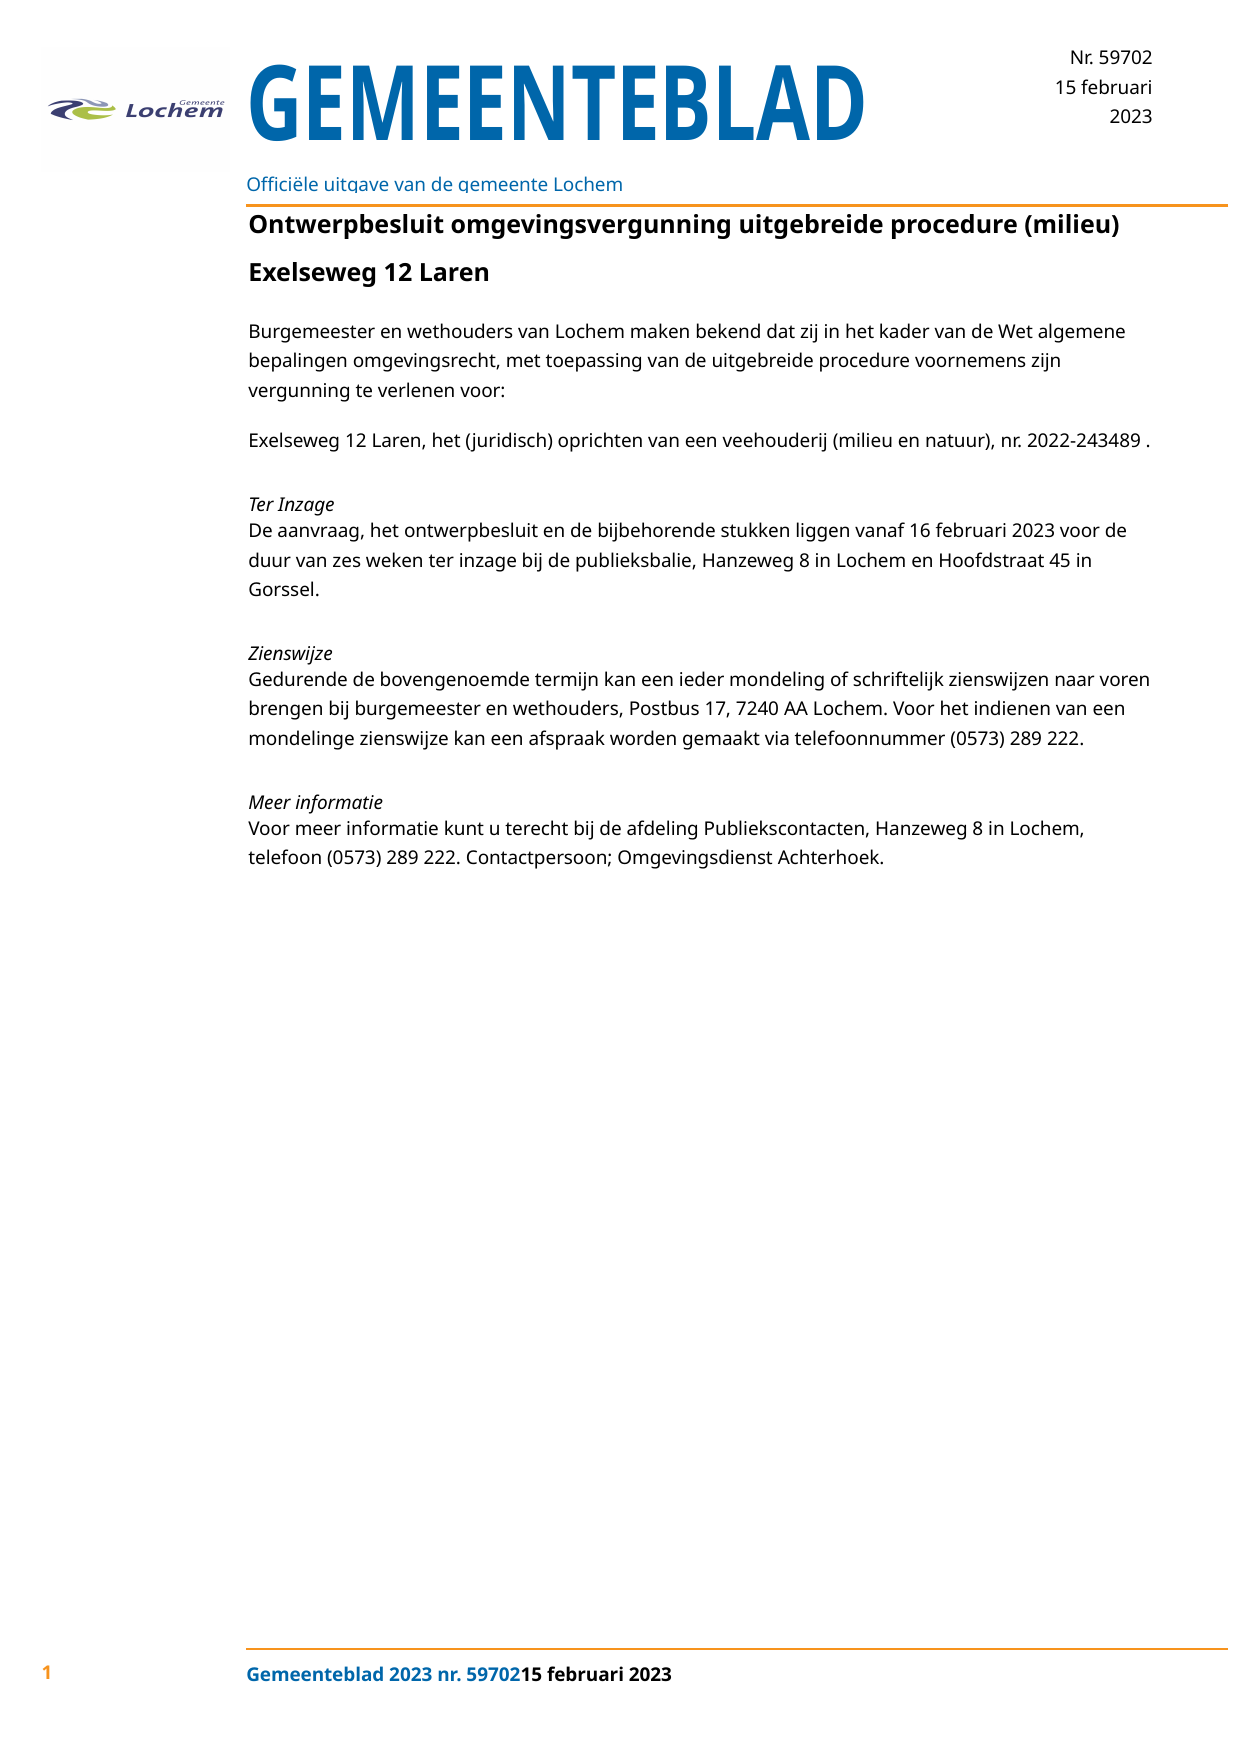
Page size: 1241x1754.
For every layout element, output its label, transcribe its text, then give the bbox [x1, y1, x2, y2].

text Ontwerpbesluit omgevingsvergunning uitgebreide procedure (milieu) Exelseweg 12 Laren [248, 207, 1152, 288]
text Ter Inzage [248, 491, 1152, 517]
text Zienswijze [248, 640, 1152, 666]
text Burgemeester en wethouders van Lochem maken bekend dat zij in het kader van de Wet algemene bepalingen omgevingsrecht, met toepassing van de uitgebreide procedure voornemens zijn vergunning te verlenen voor: [248, 318, 1152, 403]
text Exelseweg 12 Laren, het (juridisch) oprichten van een veehouderij (milieu en natuur), nr. 2022-243489 . [248, 427, 1152, 453]
text De aanvraag, het ontwerpbesluit en de bijbehorende stukken liggen vanaf 16 februari 2023 voor de duur van zes weken ter inzage bij de publieksbalie, Hanzeweg 8 in Lochem en Hoofdstraat 45 in Gorssel. [248, 517, 1152, 602]
text Meer informatie [248, 789, 1152, 815]
text Voor meer informatie kunt u terecht bij de afdeling Publiekscontacten, Hanzeweg 8 in Lochem, telefoon (0573) 289 222. Contactpersoon; Omgevingsdienst Achterhoek. [248, 815, 1152, 870]
text Gedurende de bovengenoemde termijn kan een ieder mondeling of schriftelijk zienswijzen naar voren brengen bij burgemeester en wethouders, Postbus 17, 7240 AA Lochem. Voor het indienen van een mondelinge zienswijze kan een afspraak worden gemaakt via telefoonnummer (0573) 289 222. [248, 666, 1152, 751]
picture [41, 47, 231, 172]
